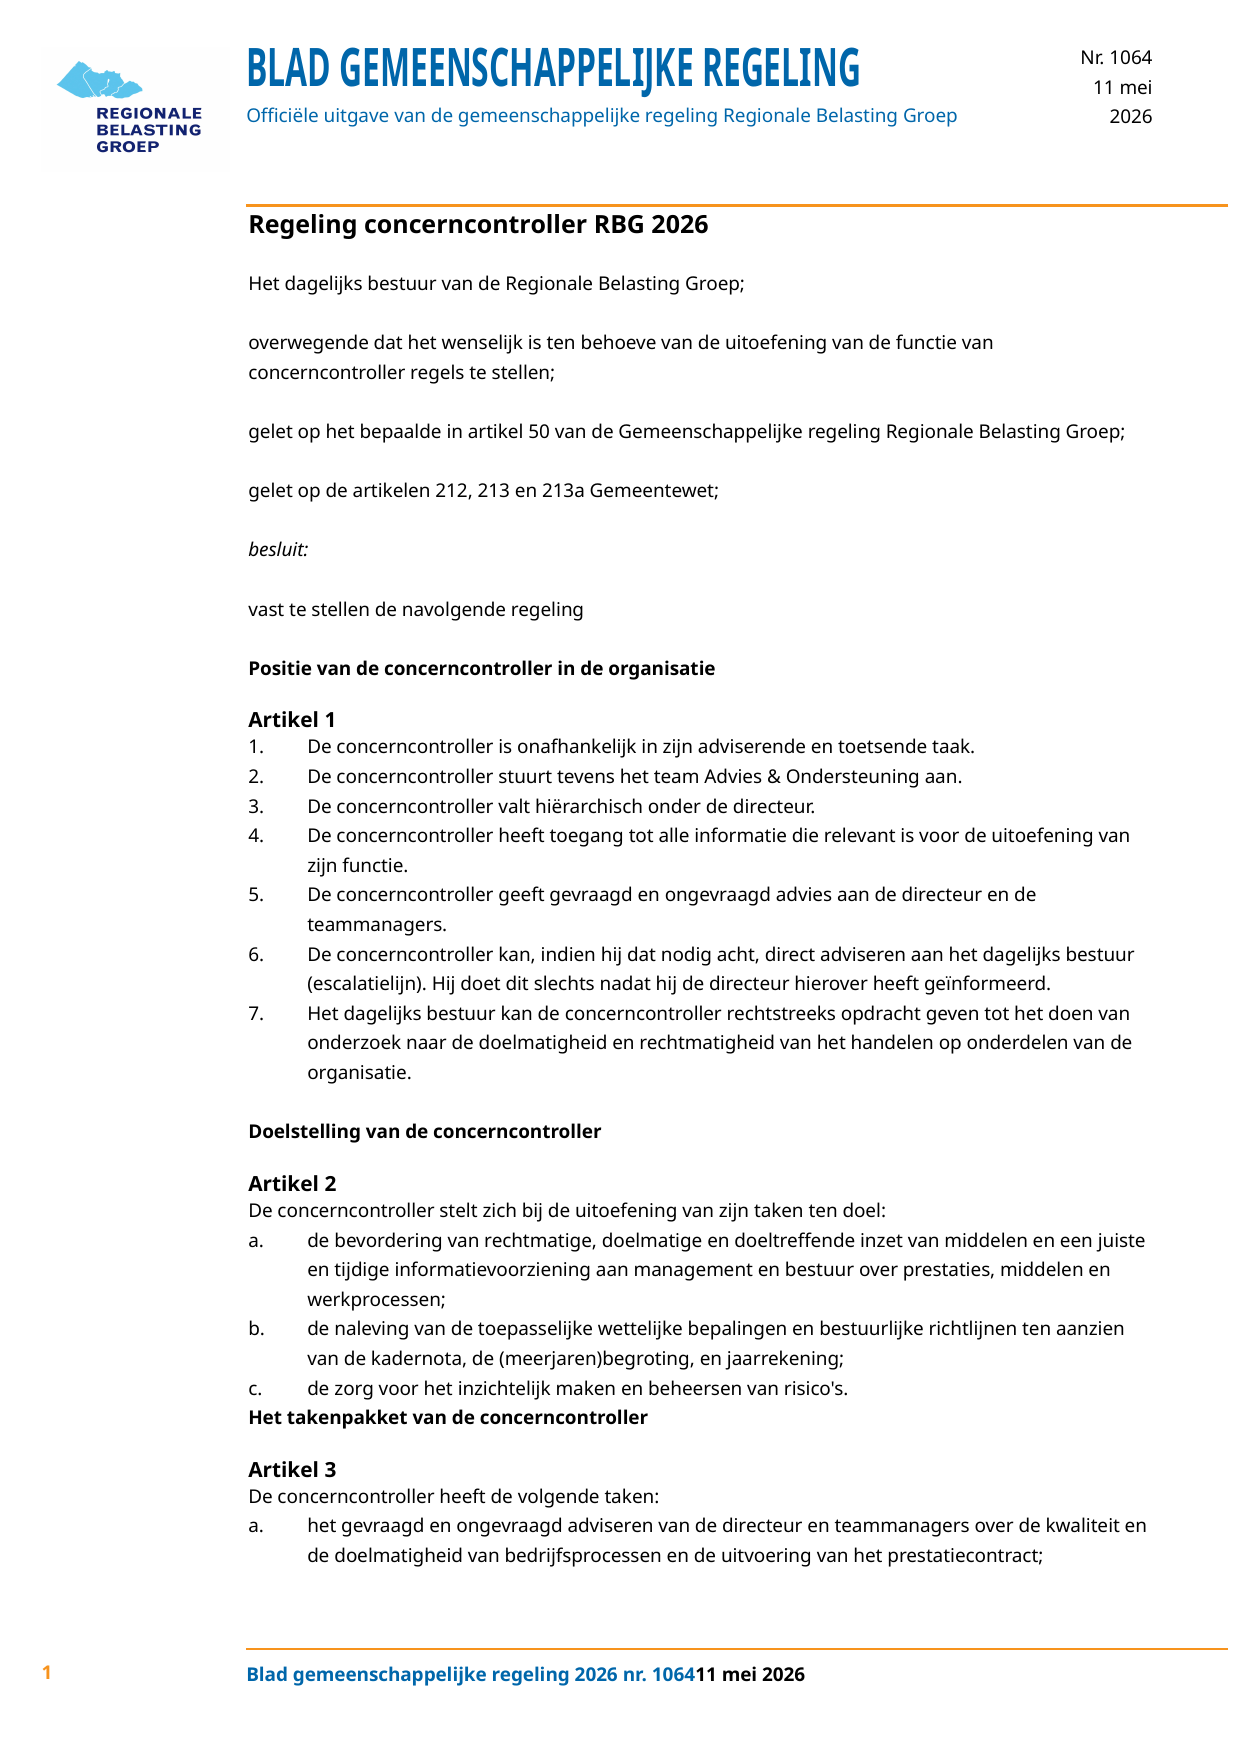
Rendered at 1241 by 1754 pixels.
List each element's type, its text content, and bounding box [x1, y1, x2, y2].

text vast te stellen de navolgende regeling [248, 596, 1152, 621]
text Regeling concerncontroller RBG 2026 [248, 207, 1152, 241]
text Doelstelling van de concerncontroller [248, 1118, 1152, 1144]
text gelet op het bepaalde in artikel 50 van de Gemeenschappelijke regeling Regionale Belasting Groep; [248, 418, 1152, 444]
list het gevraagd en ongevraagd adviseren van de directeur en teammanagers over de kwaliteit en de doelmatigheid van bedrijfsprocessen en de uitvoering van het prestatiecontract; [248, 1513, 1152, 1568]
list De concerncontroller valt hiërarchisch onder de directeur. [248, 793, 1152, 819]
text Artikel 2 [248, 1169, 1152, 1197]
list De concerncontroller stuurt tevens het team Advies & Ondersteuning aan. [248, 763, 1152, 789]
list De concerncontroller is onafhankelijk in zijn adviserende en toetsende taak. [248, 734, 1152, 759]
list De concerncontroller heeft toegang tot alle informatie die relevant is voor de uitoefening van zijn functie. [248, 822, 1152, 878]
text besluit: [248, 537, 1152, 562]
list de bevordering van rechtmatige, doelmatige en doeltreffende inzet van middelen en een juiste en tijdige informatievoorziening aan management en bestuur over prestaties, middelen en werkprocessen; [248, 1227, 1152, 1312]
text Het dagelijks bestuur van de Regionale Belasting Groep; [248, 270, 1152, 296]
text De concerncontroller heeft de volgende taken: [248, 1483, 1152, 1509]
text Artikel 1 [248, 705, 1152, 734]
list De concerncontroller kan, indien hij dat nodig acht, direct adviseren aan het dagelijks bestuur (escalatielijn). Hij doet dit slechts nadat hij de directeur hierover heeft geïnformeerd. [248, 941, 1152, 996]
text Positie van de concerncontroller in de organisatie [248, 655, 1152, 681]
list de naleving van de toepasselijke wettelijke bepalingen en bestuurlijke richtlijnen ten aanzien van de kadernota, de (meerjaren)begroting, en jaarrekening; [248, 1316, 1152, 1371]
list De concerncontroller geeft gevraagd en ongevraagd advies aan de directeur en de teammanagers. [248, 882, 1152, 937]
text De concerncontroller stelt zich bij de uitoefening van zijn taken ten doel: [248, 1197, 1152, 1223]
picture [41, 47, 231, 172]
text Artikel 3 [248, 1455, 1152, 1483]
text gelet op de artikelen 212, 213 en 213a Gemeentewet; [248, 477, 1152, 503]
text Het takenpakket van de concerncontroller [248, 1404, 1152, 1430]
list Het dagelijks bestuur kan de concerncontroller rechtstreeks opdracht geven tot het doen van onderzoek naar de doelmatigheid en rechtmatigheid van het handelen op onderdelen van de organisatie. [248, 1000, 1152, 1085]
text overwegende dat het wenselijk is ten behoeve van de uitoefening van de functie van concerncontroller regels te stellen; [248, 329, 1152, 385]
list de zorg voor het inzichtelijk maken en beheersen van risico's. [248, 1375, 1152, 1400]
